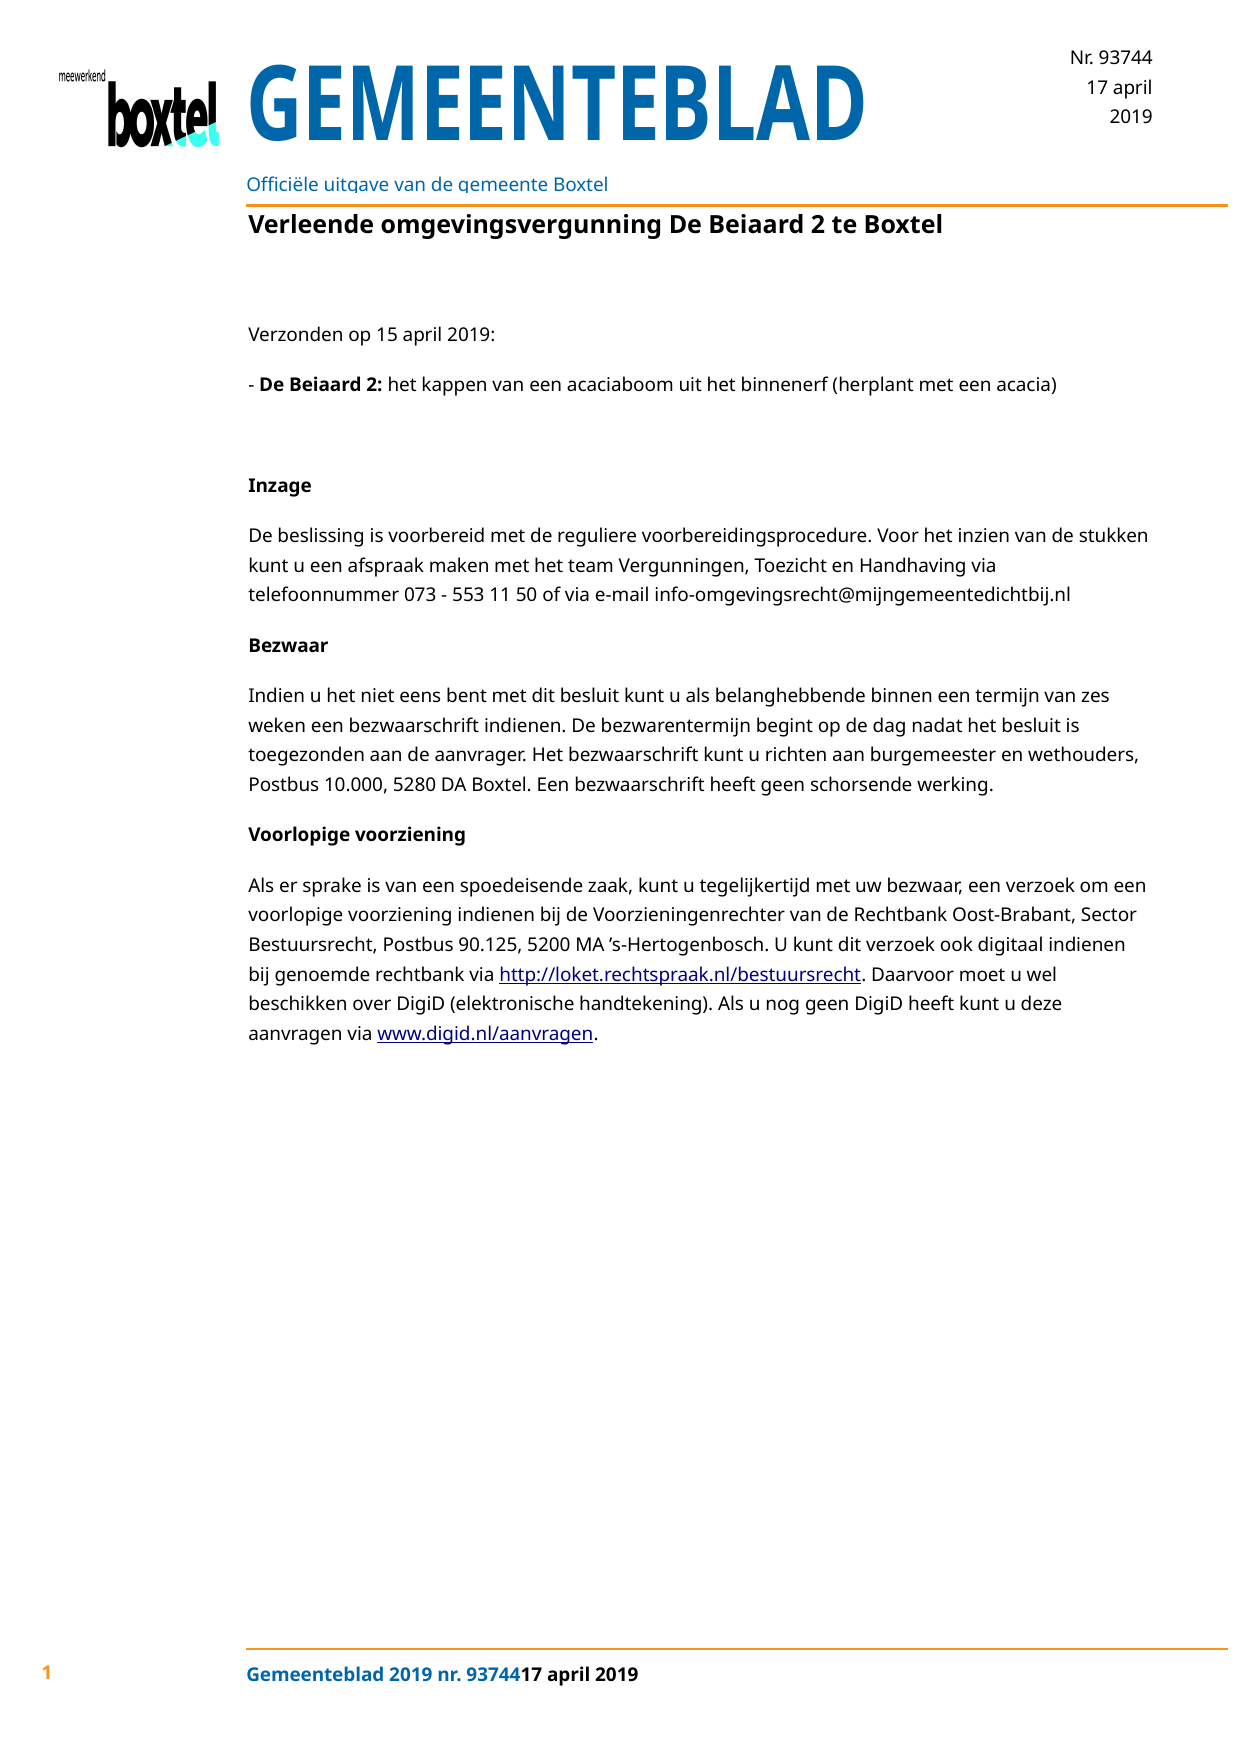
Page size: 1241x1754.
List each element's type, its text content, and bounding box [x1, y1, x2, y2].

text Voorlopige voorziening [248, 822, 1152, 847]
text Als er sprake is van een spoedeisende zaak, kunt u tegelijkertijd met uw bezwaar, een verzoek om een voorlopige voorziening indienen bij de Voorzieningenrechter van de Rechtbank Oost-Brabant, Sector Bestuursrecht, Postbus 90.125, 5200 MA ’s-Hertogenbosch. U kunt dit verzoek ook digitaal indienen bij genoemde rechtbank via http://loket.rechtspraak.nl/bestuursrecht. Daarvoor moet u wel beschikken over DigiD (elektronische handtekening). Als u nog geen DigiD heeft kunt u deze aanvragen via www.digid.nl/aanvragen. [248, 872, 1152, 1046]
text De beslissing is voorbereid met de reguliere voorbereidingsprocedure. Voor het inzien van de stukken kunt u een afspraak maken met het team Vergunningen, Toezicht en Handhaving via telefoonnummer 073 - 553 11 50 of via e-mail info-omgevingsrecht@mijngemeentedichtbij.nl [248, 522, 1152, 607]
text Indien u het niet eens bent met dit besluit kunt u als belanghebbende binnen een termijn van zes weken een bezwaarschrift indienen. De bezwarentermijn begint op de dag nadat het besluit is toegezonden aan de aanvrager. Het bezwaarschrift kunt u richten aan burgemeester en wethouders, Postbus 10.000, 5280 DA Boxtel. Een bezwaarschrift heeft geen schorsende werking. [248, 682, 1152, 797]
text Verleende omgevingsvergunning De Beiaard 2 te Boxtel [248, 207, 1152, 241]
picture [41, 47, 231, 172]
text - De Beiaard 2: het kappen van een acaciaboom uit het binnenerf (herplant met een acacia) [248, 371, 1152, 397]
text Verzonden op 15 april 2019: [248, 321, 1152, 346]
text Bezwaar [248, 632, 1152, 658]
text Inzage [248, 472, 1152, 498]
